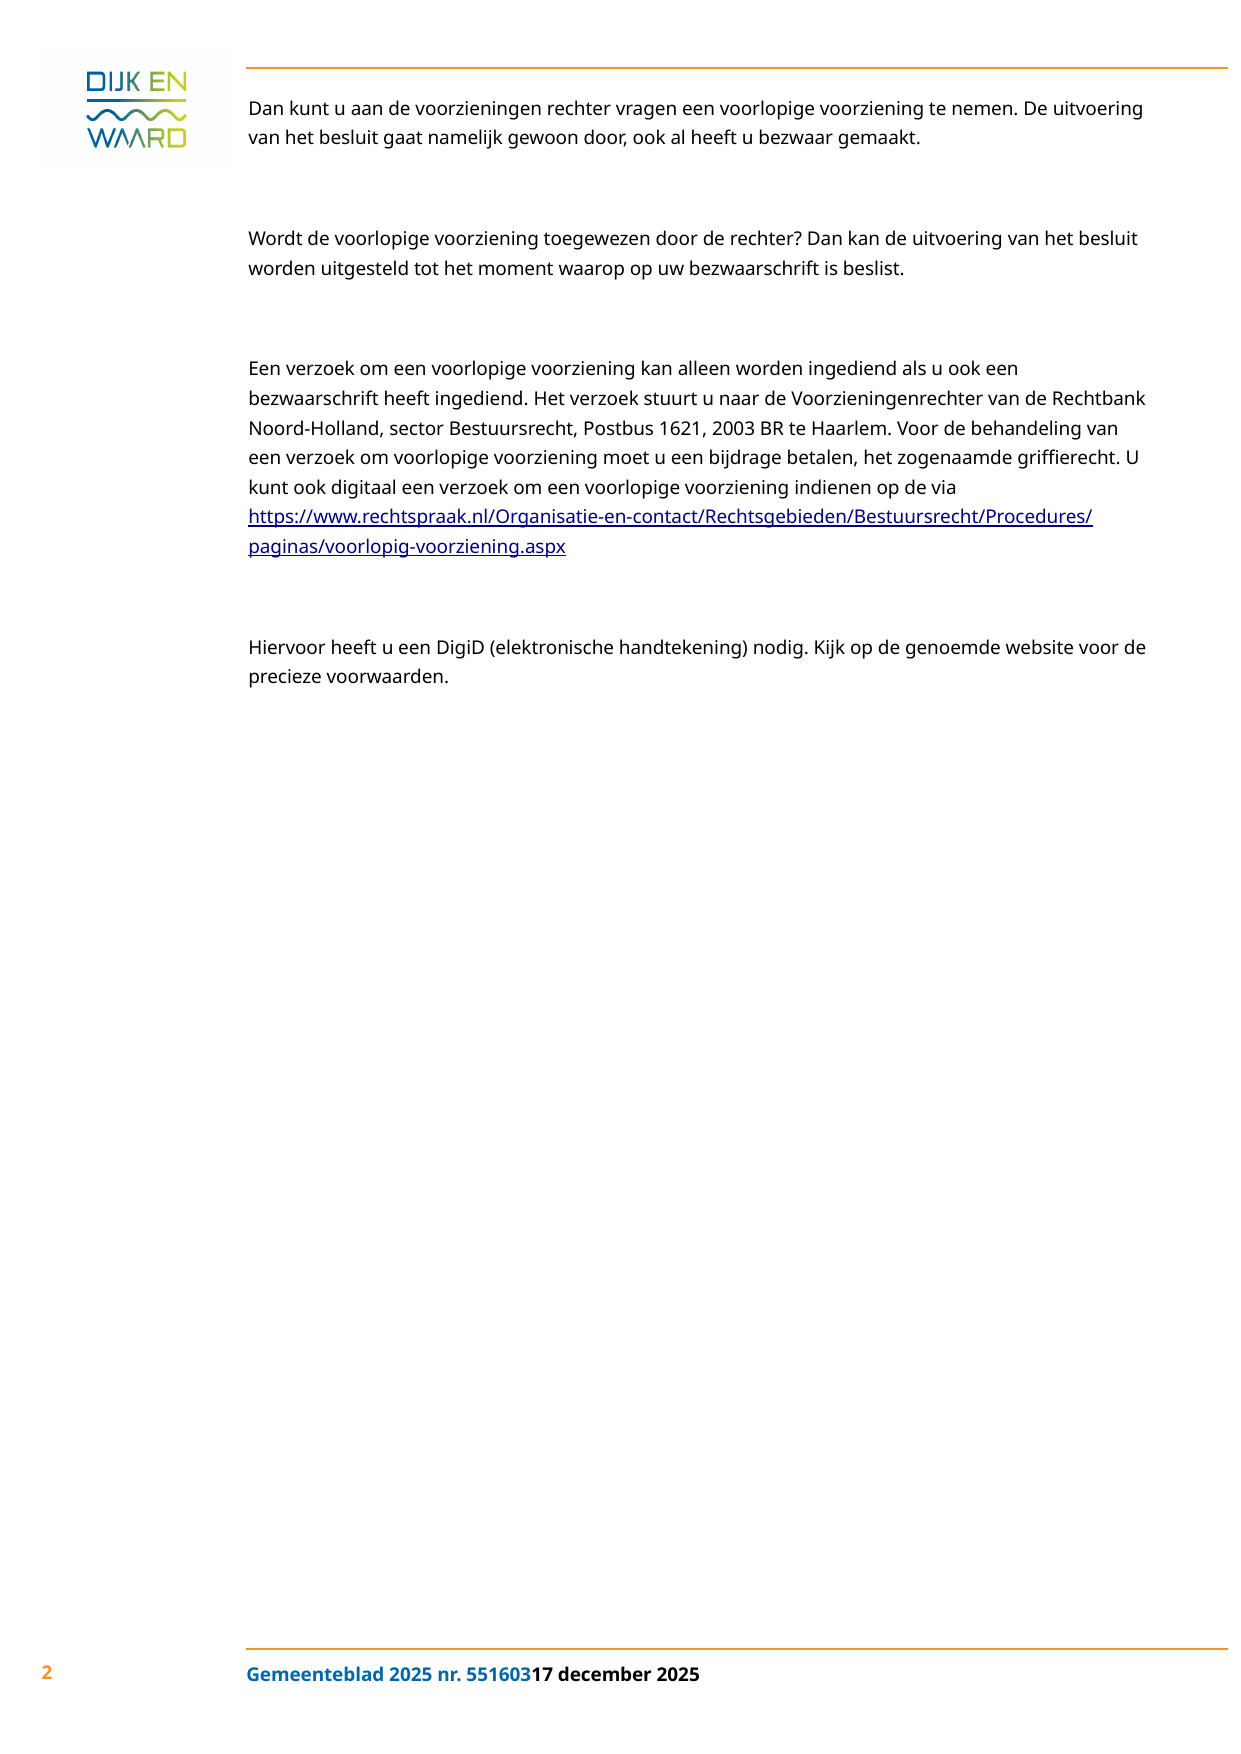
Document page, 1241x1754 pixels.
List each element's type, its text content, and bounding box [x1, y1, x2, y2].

text Dan kunt u aan de voorzieningen rechter vragen een voorlopige voorziening te nemen. De uitvoering van het besluit gaat namelijk gewoon door, ook al heeft u bezwaar gemaakt. [248, 95, 1152, 150]
text Hiervoor heeft u een DigiD (elektronische handtekening) nodig. Kijk op de genoemde website voor de precieze voorwaarden. [248, 634, 1152, 689]
picture [41, 47, 231, 172]
text Een verzoek om een voorlopige voorziening kan alleen worden ingediend als u ook een bezwaarschrift heeft ingediend. Het verzoek stuurt u naar de Voorzieningenrechter van de Rechtbank Noord-Holland, sector Bestuursrecht, Postbus 1621, 2003 BR te Haarlem. Voor de behandeling van een verzoek om voorlopige voorziening moet u een bijdrage betalen, het zogenaamde griffierecht. U kunt ook digitaal een verzoek om een voorlopige voorziening indienen op de via https://www.rechtspraak.nl/Organisatie-en-contact/Rechtsgebieden/Bestuursrecht/Procedures/paginas/voorlopig-voorziening.aspx [248, 356, 1152, 559]
text Wordt de voorlopige voorziening toegewezen door de rechter? Dan kan de uitvoering van het besluit worden uitgesteld tot het moment waarop op uw bezwaarschrift is beslist. [248, 225, 1152, 281]
